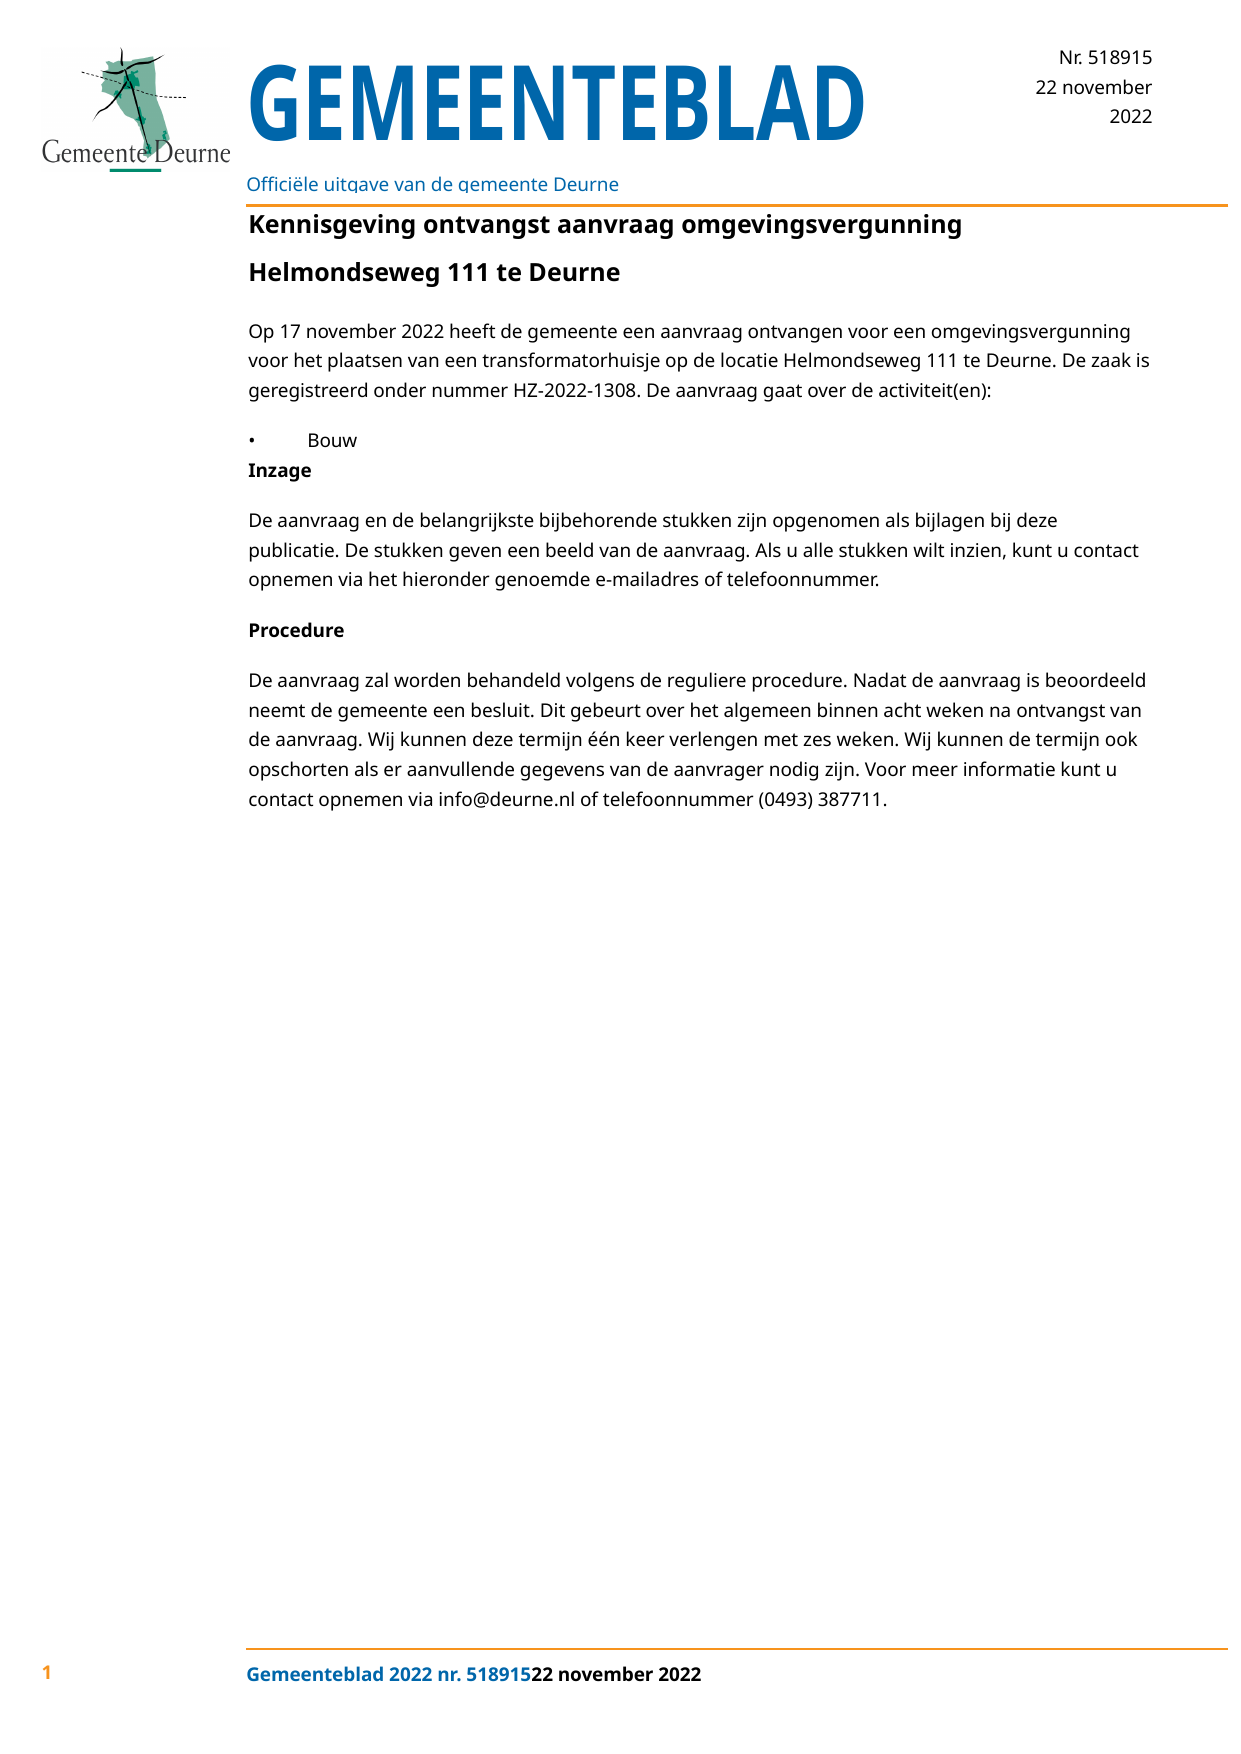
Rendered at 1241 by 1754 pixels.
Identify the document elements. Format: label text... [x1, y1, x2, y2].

text Op 17 november 2022 heeft de gemeente een aanvraag ontvangen voor een omgevingsvergunning voor het plaatsen van een transformatorhuisje op de locatie Helmondseweg 111 te Deurne. De zaak is geregistreerd onder nummer HZ-2022-1308. De aanvraag gaat over de activiteit(en): [248, 318, 1152, 403]
text Inzage [248, 457, 1152, 483]
text Procedure [248, 617, 1152, 643]
text De aanvraag zal worden behandeld volgens de reguliere procedure. Nadat de aanvraag is beoordeeld neemt de gemeente een besluit. Dit gebeurt over het algemeen binnen acht weken na ontvangst van de aanvraag. Wij kunnen deze termijn één keer verlengen met zes weken. Wij kunnen de termijn ook opschorten als er aanvullende gegevens van de aanvrager nodig zijn. Voor meer informatie kunt u contact opnemen via info@deurne.nl of telefoonnummer (0493) 387711. [248, 667, 1152, 812]
list Bouw [248, 427, 1152, 453]
picture [41, 47, 231, 172]
text De aanvraag en de belangrijkste bijbehorende stukken zijn opgenomen als bijlagen bij deze publicatie. De stukken geven een beeld van de aanvraag. Als u alle stukken wilt inzien, kunt u contact opnemen via het hieronder genoemde e-mailadres of telefoonnummer. [248, 507, 1152, 592]
text Kennisgeving ontvangst aanvraag omgevingsvergunning Helmondseweg 111 te Deurne [248, 207, 1152, 288]
